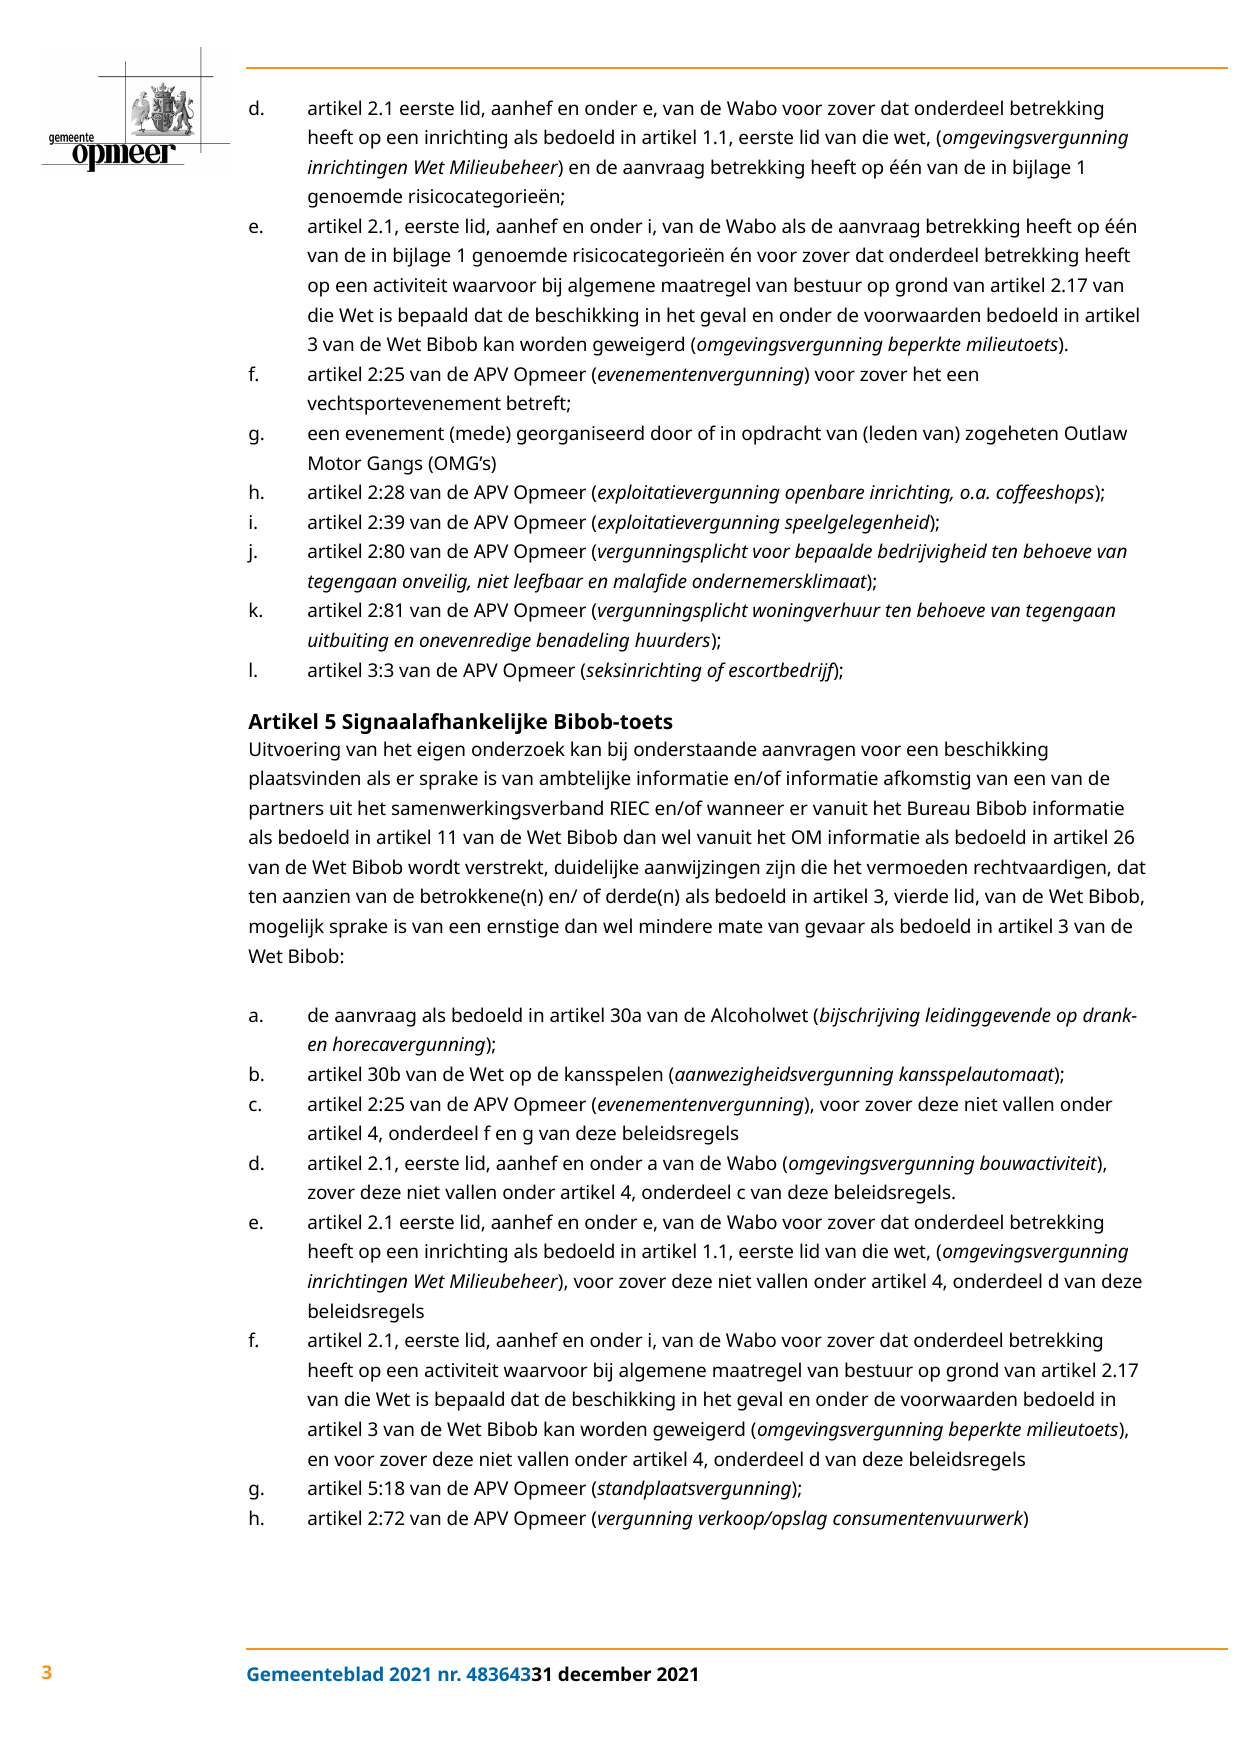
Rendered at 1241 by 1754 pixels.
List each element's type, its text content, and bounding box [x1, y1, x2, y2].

list artikel 2:81 van de APV Opmeer (vergunningsplicht woningverhuur ten behoeve van tegengaan uitbuiting en onevenredige benadeling huurders); [248, 598, 1152, 653]
text Artikel 5 Signaalafhankelijke Bibob-toets [248, 707, 1152, 736]
list artikel 5:18 van de APV Opmeer (standplaatsvergunning); [248, 1475, 1152, 1501]
list artikel 3:3 van de APV Opmeer (seksinrichting of escortbedrijf); [248, 657, 1152, 683]
list artikel 2:25 van de APV Opmeer (evenementenvergunning) voor zover het een vechtsportevenement betreft; [248, 361, 1152, 416]
list de aanvraag als bedoeld in artikel 30a van de Alcoholwet (bijschrijving leidinggevende op drank- en horecavergunning); [248, 1002, 1152, 1057]
text Uitvoering van het eigen onderzoek kan bij onderstaande aanvragen voor een beschikking plaatsvinden als er sprake is van ambtelijke informatie en/of informatie afkomstig van een van de partners uit het samenwerkingsverband RIEC en/of wanneer er vanuit het Bureau Bibob informatie als bedoeld in artikel 11 van de Wet Bibob dan wel vanuit het OM informatie als bedoeld in artikel 26 van de Wet Bibob wordt verstrekt, duidelijke aanwijzingen zijn die het vermoeden rechtvaardigen, dat ten aanzien van de betrokkene(n) en/ of derde(n) als bedoeld in artikel 3, vierde lid, van de Wet Bibob, mogelijk sprake is van een ernstige dan wel mindere mate van gevaar als bedoeld in artikel 3 van de Wet Bibob: [248, 736, 1152, 968]
list artikel 2:39 van de APV Opmeer (exploitatievergunning speelgelegenheid); [248, 509, 1152, 535]
list artikel 2.1, eerste lid, aanhef en onder a van de Wabo (omgevingsvergunning bouwactiviteit), zover deze niet vallen onder artikel 4, onderdeel c van deze beleidsregels. [248, 1150, 1152, 1205]
list artikel 2.1 eerste lid, aanhef en onder e, van de Wabo voor zover dat onderdeel betrekking heeft op een inrichting als bedoeld in artikel 1.1, eerste lid van die wet, (omgevingsvergunning inrichtingen Wet Milieubeheer), voor zover deze niet vallen onder artikel 4, onderdeel d van deze beleidsregels [248, 1209, 1152, 1323]
list artikel 2:72 van de APV Opmeer (vergunning verkoop/opslag consumentenvuurwerk) [248, 1505, 1152, 1531]
list artikel 2:28 van de APV Opmeer (exploitatievergunning openbare inrichting, o.a. coffeeshops); [248, 479, 1152, 505]
list artikel 2.1, eerste lid, aanhef en onder i, van de Wabo als de aanvraag betrekking heeft op één van de in bijlage 1 genoemde risicocategorieën én voor zover dat onderdeel betrekking heeft op een activiteit waarvoor bij algemene maatregel van bestuur op grond van artikel 2.17 van die Wet is bepaald dat de beschikking in het geval en onder de voorwaarden bedoeld in artikel 3 van de Wet Bibob kan worden geweigerd (omgevingsvergunning beperkte milieutoets). [248, 213, 1152, 357]
list artikel 2.1 eerste lid, aanhef en onder e, van de Wabo voor zover dat onderdeel betrekking heeft op een inrichting als bedoeld in artikel 1.1, eerste lid van die wet, (omgevingsvergunning inrichtingen Wet Milieubeheer) en de aanvraag betrekking heeft op één van de in bijlage 1 genoemde risicocategorieën; [248, 95, 1152, 209]
list een evenement (mede) georganiseerd door of in opdracht van (leden van) zogeheten Outlaw Motor Gangs (OMG’s) [248, 420, 1152, 476]
list artikel 2:25 van de APV Opmeer (evenementenvergunning), voor zover deze niet vallen onder artikel 4, onderdeel f en g van deze beleidsregels [248, 1091, 1152, 1146]
list artikel 30b van de Wet op de kansspelen (aanwezigheidsvergunning kansspelautomaat); [248, 1061, 1152, 1087]
list artikel 2:80 van de APV Opmeer (vergunningsplicht voor bepaalde bedrijvigheid ten behoeve van tegengaan onveilig, niet leefbaar en malafide ondernemersklimaat); [248, 538, 1152, 594]
list artikel 2.1, eerste lid, aanhef en onder i, van de Wabo voor zover dat onderdeel betrekking heeft op een activiteit waarvoor bij algemene maatregel van bestuur op grond van artikel 2.17 van die Wet is bepaald dat de beschikking in het geval en onder de voorwaarden bedoeld in artikel 3 van de Wet Bibob kan worden geweigerd (omgevingsvergunning beperkte milieutoets), en voor zover deze niet vallen onder artikel 4, onderdeel d van deze beleidsregels [248, 1327, 1152, 1471]
picture [41, 47, 231, 172]
